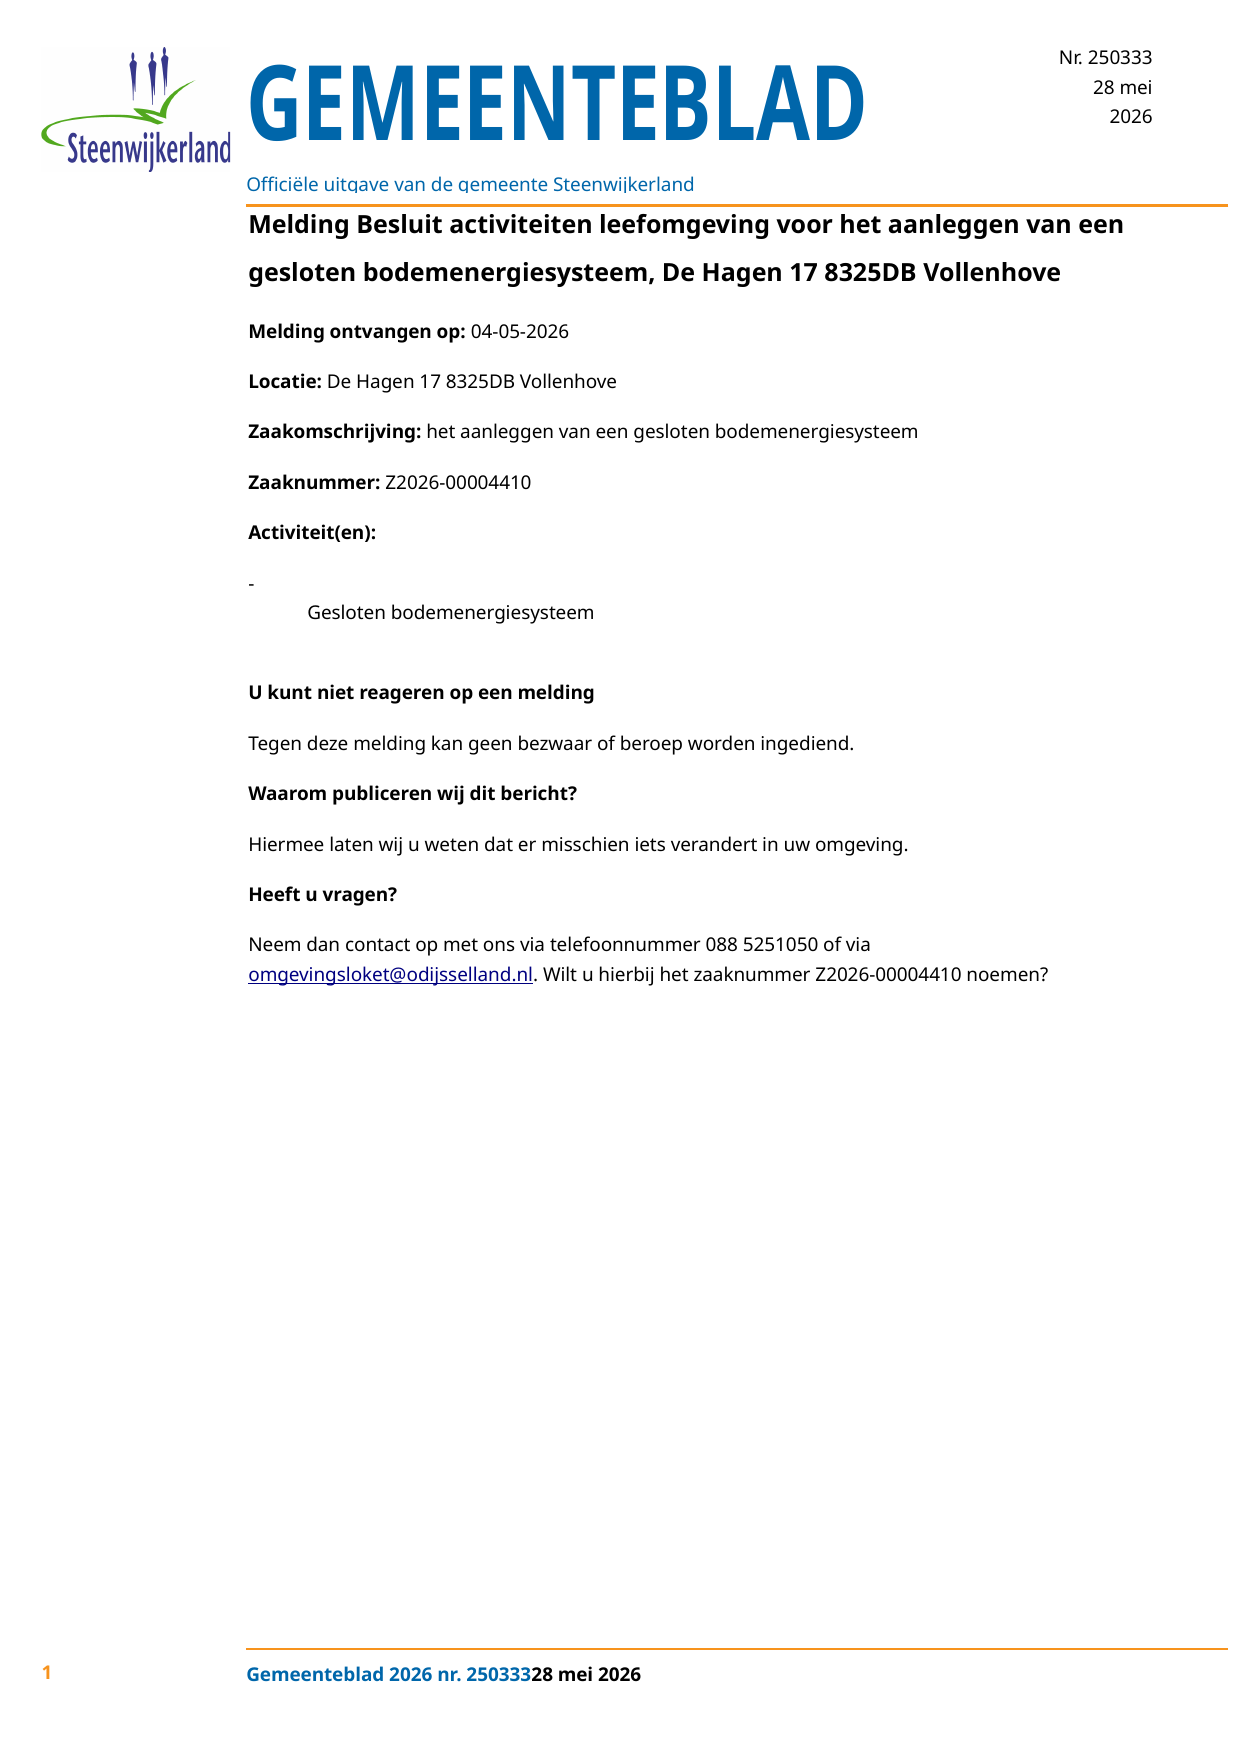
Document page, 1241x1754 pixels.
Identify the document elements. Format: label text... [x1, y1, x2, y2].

text U kunt niet reageren op een melding [248, 679, 1152, 705]
list Gesloten bodemenergiesysteem [248, 599, 1152, 625]
text Melding Besluit activiteiten leefomgeving voor het aanleggen van een gesloten bodemenergiesysteem, De Hagen 17 8325DB Vollenhove [248, 207, 1152, 288]
text Neem dan contact op met ons via telefoonnummer 088 5251050 of via omgevingsloket@odijsselland.nl. Wilt u hierbij het zaaknummer Z2026-00004410 noemen? [248, 932, 1152, 987]
text Waarom publiceren wij dit bericht? [248, 780, 1152, 806]
text Activiteit(en): [248, 519, 1152, 545]
picture [41, 47, 231, 172]
text Heeft u vragen? [248, 881, 1152, 907]
text Tegen deze melding kan geen bezwaar of beroep worden ingediend. [248, 730, 1152, 756]
text Melding ontvangen op: 04-05-2026 [248, 318, 1152, 344]
text Hiermee laten wij u weten dat er misschien iets verandert in uw omgeving. [248, 831, 1152, 857]
text Locatie: De Hagen 17 8325DB Vollenhove [248, 368, 1152, 394]
text Zaaknummer: Z2026-00004410 [248, 469, 1152, 495]
text Zaakomschrijving: het aanleggen van een gesloten bodemenergiesysteem [248, 419, 1152, 444]
